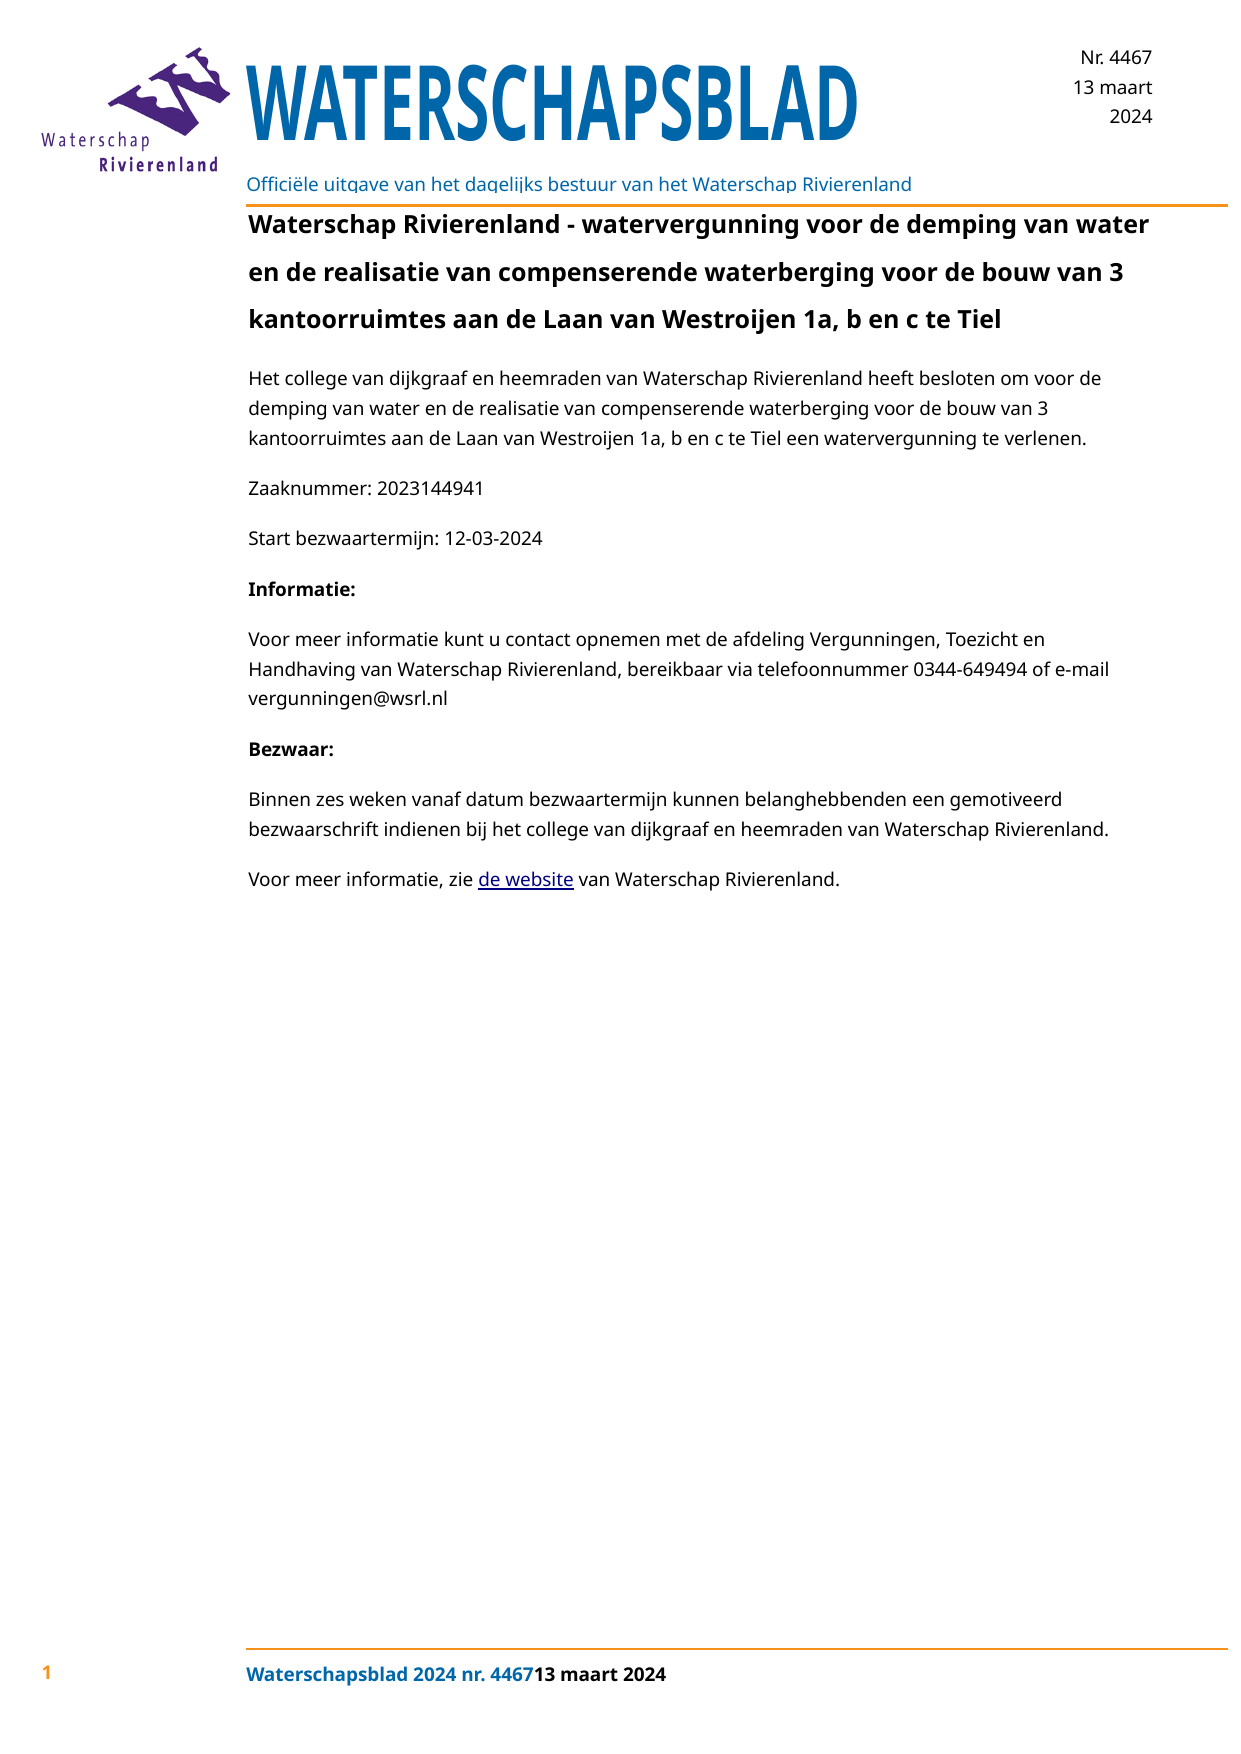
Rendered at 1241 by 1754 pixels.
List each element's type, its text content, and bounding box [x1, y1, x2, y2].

text Het college van dijkgraaf en heemraden van Waterschap Rivierenland heeft besloten om voor de demping van water en de realisatie van compenserende waterberging voor de bouw van 3 kantoorruimtes aan de Laan van Westroijen 1a, b en c te Tiel een watervergunning te verlenen. [248, 366, 1152, 450]
text Bezwaar: [248, 736, 1152, 762]
text Waterschap Rivierenland - watervergunning voor de demping van water en de realisatie van compenserende waterberging voor de bouw van 3 kantoorruimtes aan de Laan van Westroijen 1a, b en c te Tiel [248, 207, 1152, 336]
text Binnen zes weken vanaf datum bezwaartermijn kunnen belanghebbenden een gemotiveerd bezwaarschrift indienen bij het college van dijkgraaf en heemraden van Waterschap Rivierenland. [248, 786, 1152, 842]
text Voor meer informatie, zie de website van Waterschap Rivierenland. [248, 866, 1152, 892]
text Zaaknummer: 2023144941 [248, 475, 1152, 501]
text Informatie: [248, 576, 1152, 602]
text Voor meer informatie kunt u contact opnemen met de afdeling Vergunningen, Toezicht en Handhaving van Waterschap Rivierenland, bereikbaar via telefoonnummer 0344-649494 of e-mail vergunningen@wsrl.nl [248, 626, 1152, 711]
picture [41, 47, 231, 172]
text Start bezwaartermijn: 12-03-2024 [248, 526, 1152, 551]
